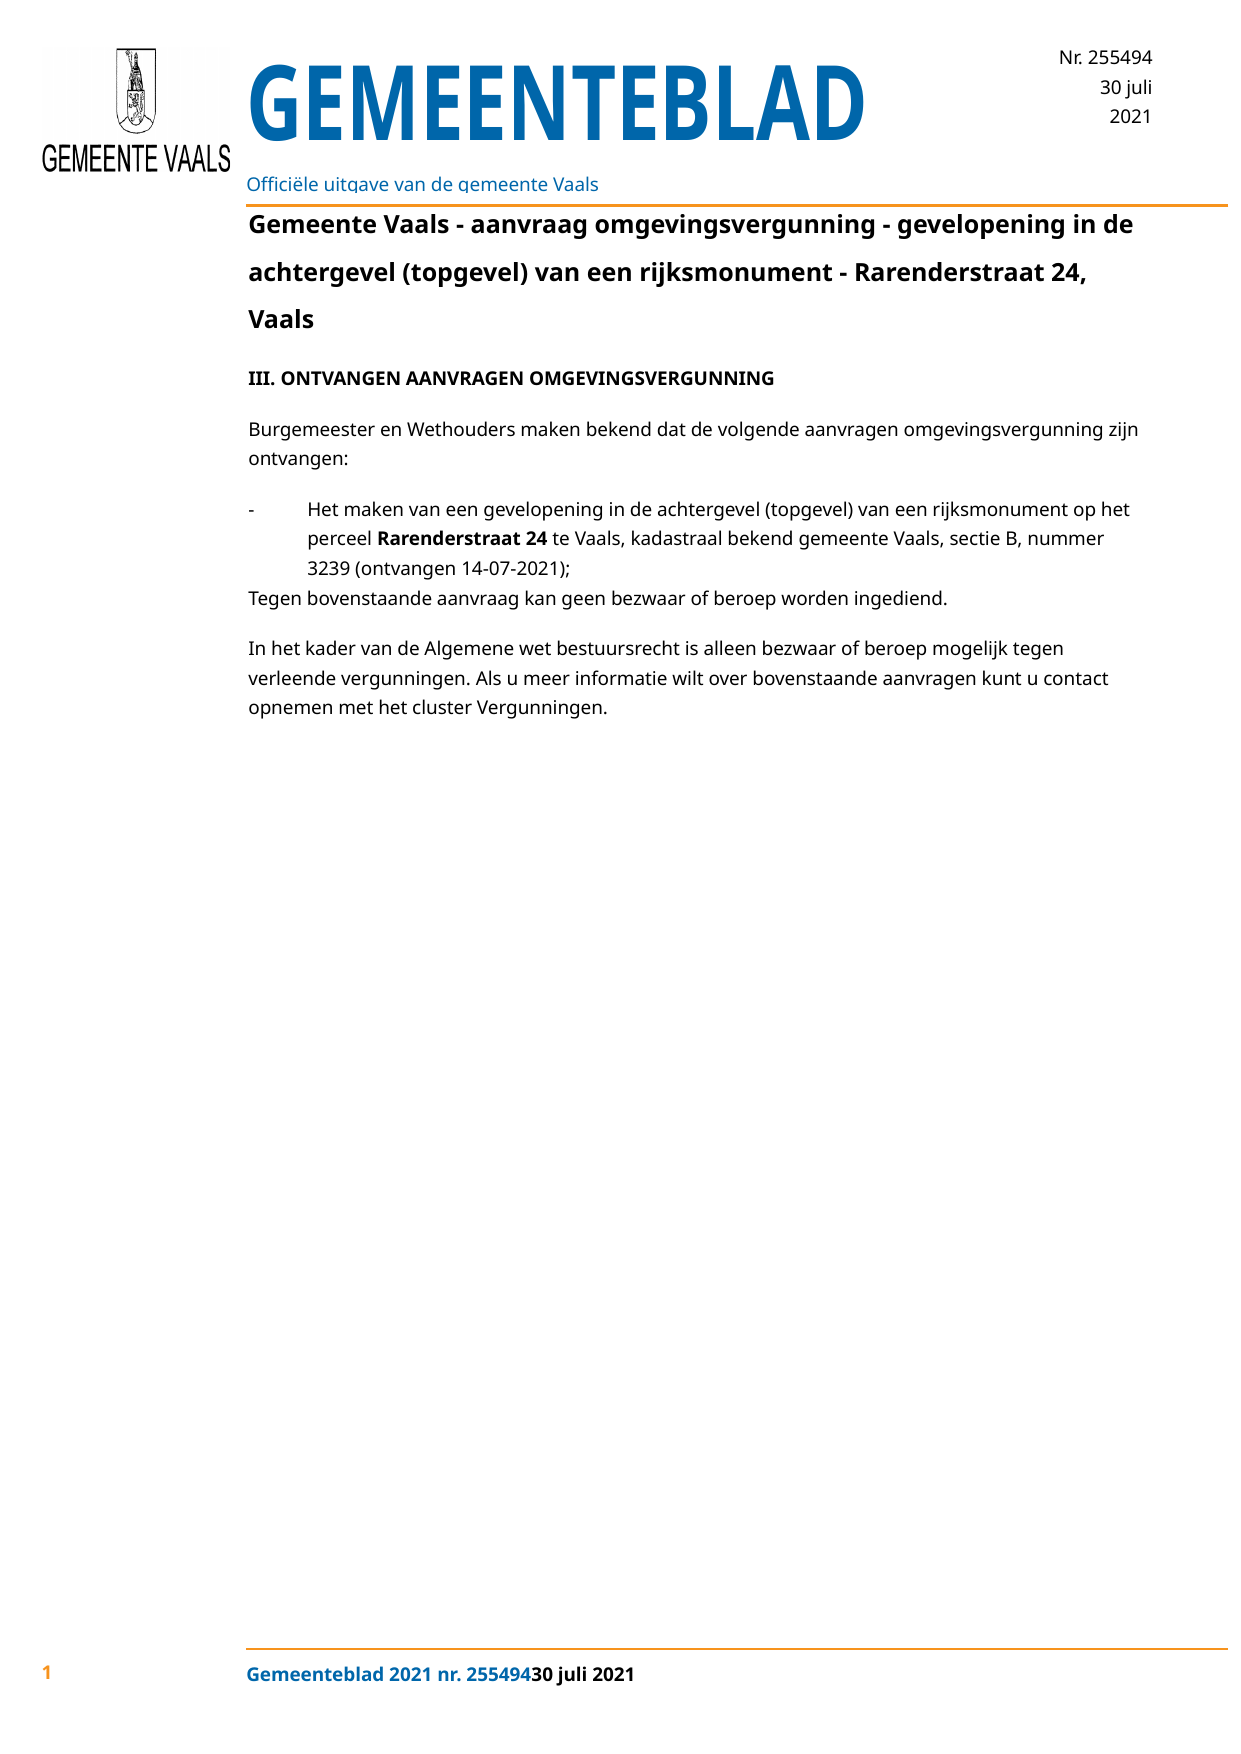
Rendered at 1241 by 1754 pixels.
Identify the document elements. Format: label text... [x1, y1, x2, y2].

text Gemeente Vaals - aanvraag omgevingsvergunning - gevelopening in de achtergevel (topgevel) van een rijksmonument - Rarenderstraat 24, Vaals [248, 207, 1152, 336]
text In het kader van de Algemene wet bestuursrecht is alleen bezwaar of beroep mogelijk tegen verleende vergunningen. Als u meer informatie wilt over bovenstaande aanvragen kunt u contact opnemen met het cluster Vergunningen. [248, 635, 1152, 720]
list Het maken van een gevelopening in de achtergevel (topgevel) van een rijksmonument op het perceel Rarenderstraat 24 te Vaals, kadastraal bekend gemeente Vaals, sectie B, nummer 3239 (ontvangen 14-07-2021); [248, 496, 1152, 581]
picture [41, 47, 231, 172]
text Burgemeester en Wethouders maken bekend dat de volgende aanvragen omgevingsvergunning zijn ontvangen: [248, 416, 1152, 471]
text Tegen bovenstaande aanvraag kan geen bezwaar of beroep worden ingediend. [248, 585, 1152, 610]
text III. ONTVANGEN AANVRAGEN OMGEVINGSVERGUNNING [248, 366, 1152, 391]
